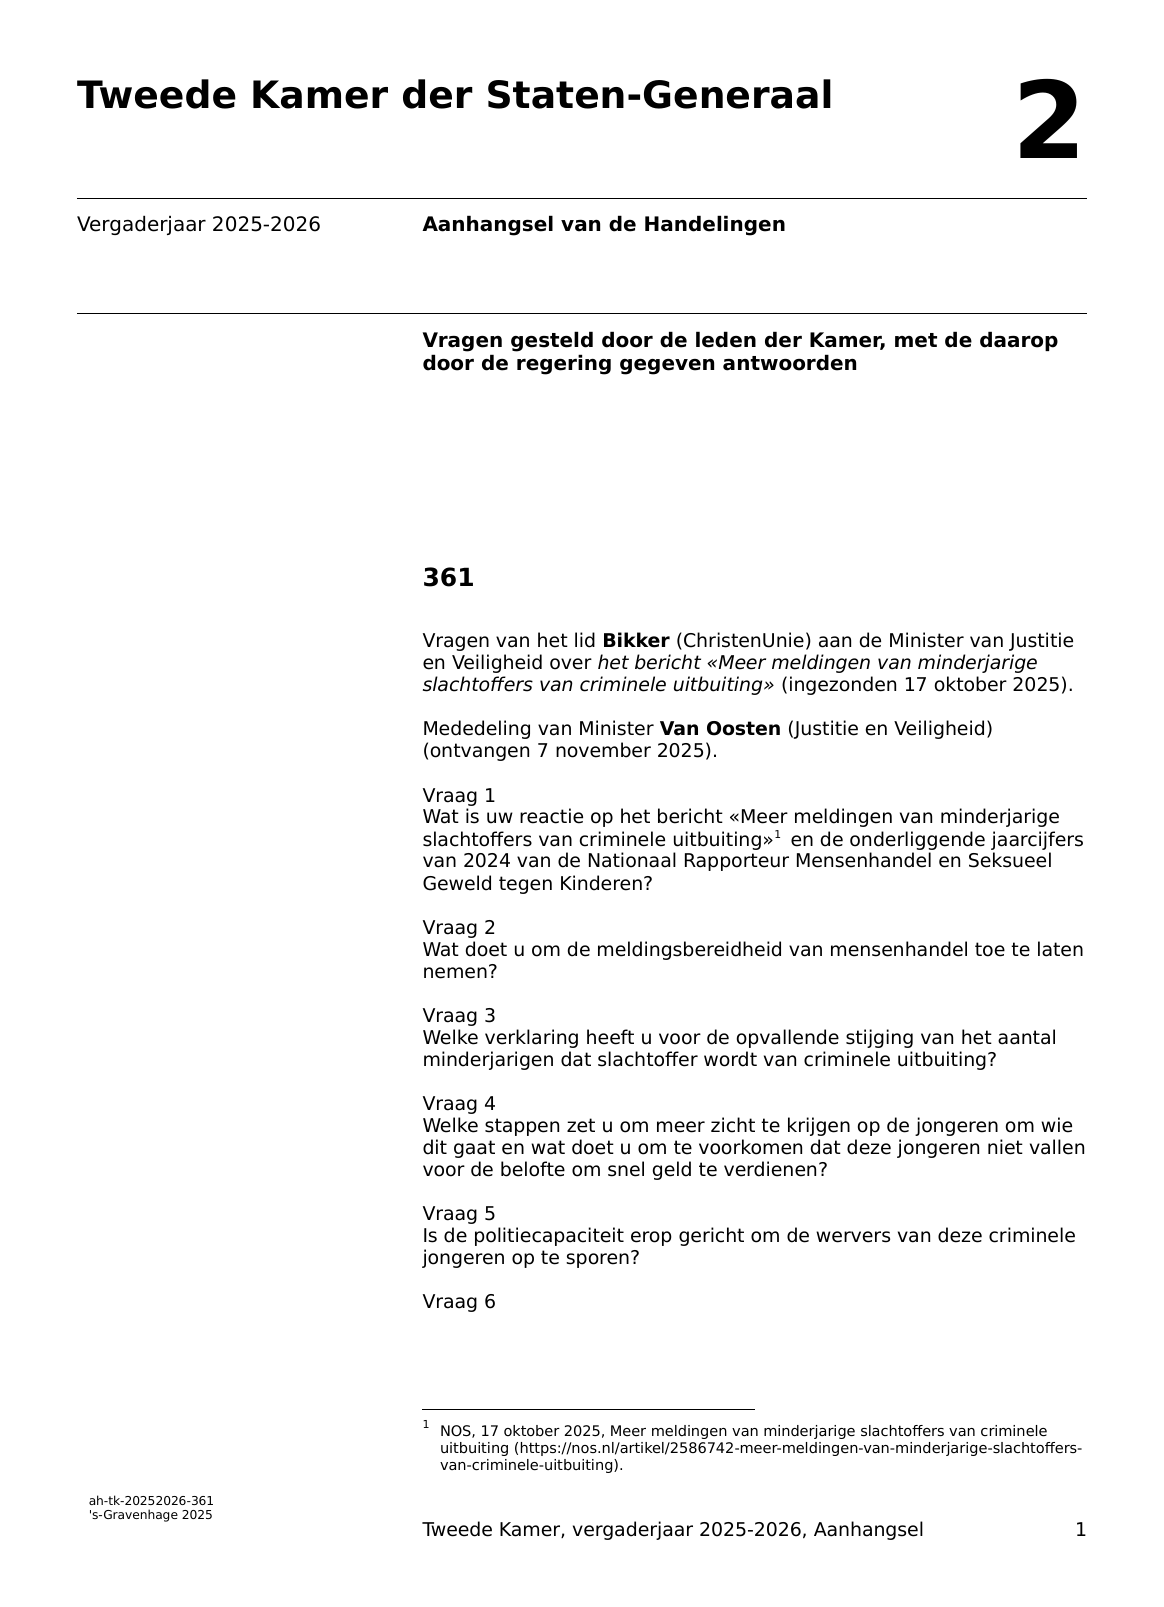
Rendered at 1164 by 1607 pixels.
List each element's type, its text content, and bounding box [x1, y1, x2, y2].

text Vraag 5 [422, 1203, 1087, 1225]
text 's-Gravenhage 2025 [88, 1508, 323, 1522]
text Welke stappen zet u om meer zicht te krijgen op de jongeren om wie dit gaat en wat doet u om te voorkomen dat deze jongeren niet vallen voor de belofte om snel geld te verdienen? [422, 1115, 1087, 1181]
text Vraag 3 [422, 1005, 1087, 1027]
text Wat doet u om de meldingsbereidheid van mensenhandel toe te laten nemen? [422, 938, 1087, 982]
text Vraag 1 [422, 784, 1087, 806]
table_cell Vergaderjaar 2025-2026 [77, 199, 422, 313]
table_header 2 [886, 59, 1087, 198]
text Is de politiecapaciteit erop gericht om de wervers van deze criminele jongeren op te sporen? [422, 1225, 1087, 1269]
text Wat is uw reactie op het bericht «Meer meldingen van minderjarige slachtoffers van criminele uitbuiting» en de onderliggende jaarcijfers van 2024 van de Nationaal Rapporteur Mensenhandel en Seksueel Geweld tegen Kinderen? [422, 806, 1087, 894]
text Vraag 6 [422, 1291, 1087, 1313]
text Vraag 4 [422, 1093, 1087, 1115]
text ah-tk-20252026-361 [88, 1494, 323, 1508]
text NOS, 17 oktober 2025, Meer meldingen van minderjarige slachtoffers van criminele uitbuiting (https://nos.nl/artikel/2586742-meer-meldingen-van-minderjarige-slachtoffers-van-criminele-uitbuiting). [422, 1418, 1087, 1474]
table_cell Vragen gesteld door de leden der Kamer, met de daarop door de regering gegeven antwoorden [422, 314, 1087, 375]
table_header Tweede Kamer der Staten-Generaal [77, 59, 886, 198]
text 361 [422, 563, 1087, 592]
table_cell Aanhangsel van de Handelingen [422, 199, 1087, 313]
text Vraag 2 [422, 917, 1087, 938]
text Mededeling van Minister Van Oosten (Justitie en Veiligheid) (ontvangen 7 november 2025). [422, 718, 1087, 762]
text Vragen van het lid Bikker (ChristenUnie) aan de Minister van Justitie en Veiligheid over het bericht «Meer meldingen van minderjarige slachtoffers van criminele uitbuiting» (ingezonden 17 oktober 2025). [422, 630, 1087, 696]
text Welke verklaring heeft u voor de opvallende stijging van het aantal minderjarigen dat slachtoffer wordt van criminele uitbuiting? [422, 1027, 1087, 1071]
table_cell [77, 314, 422, 375]
